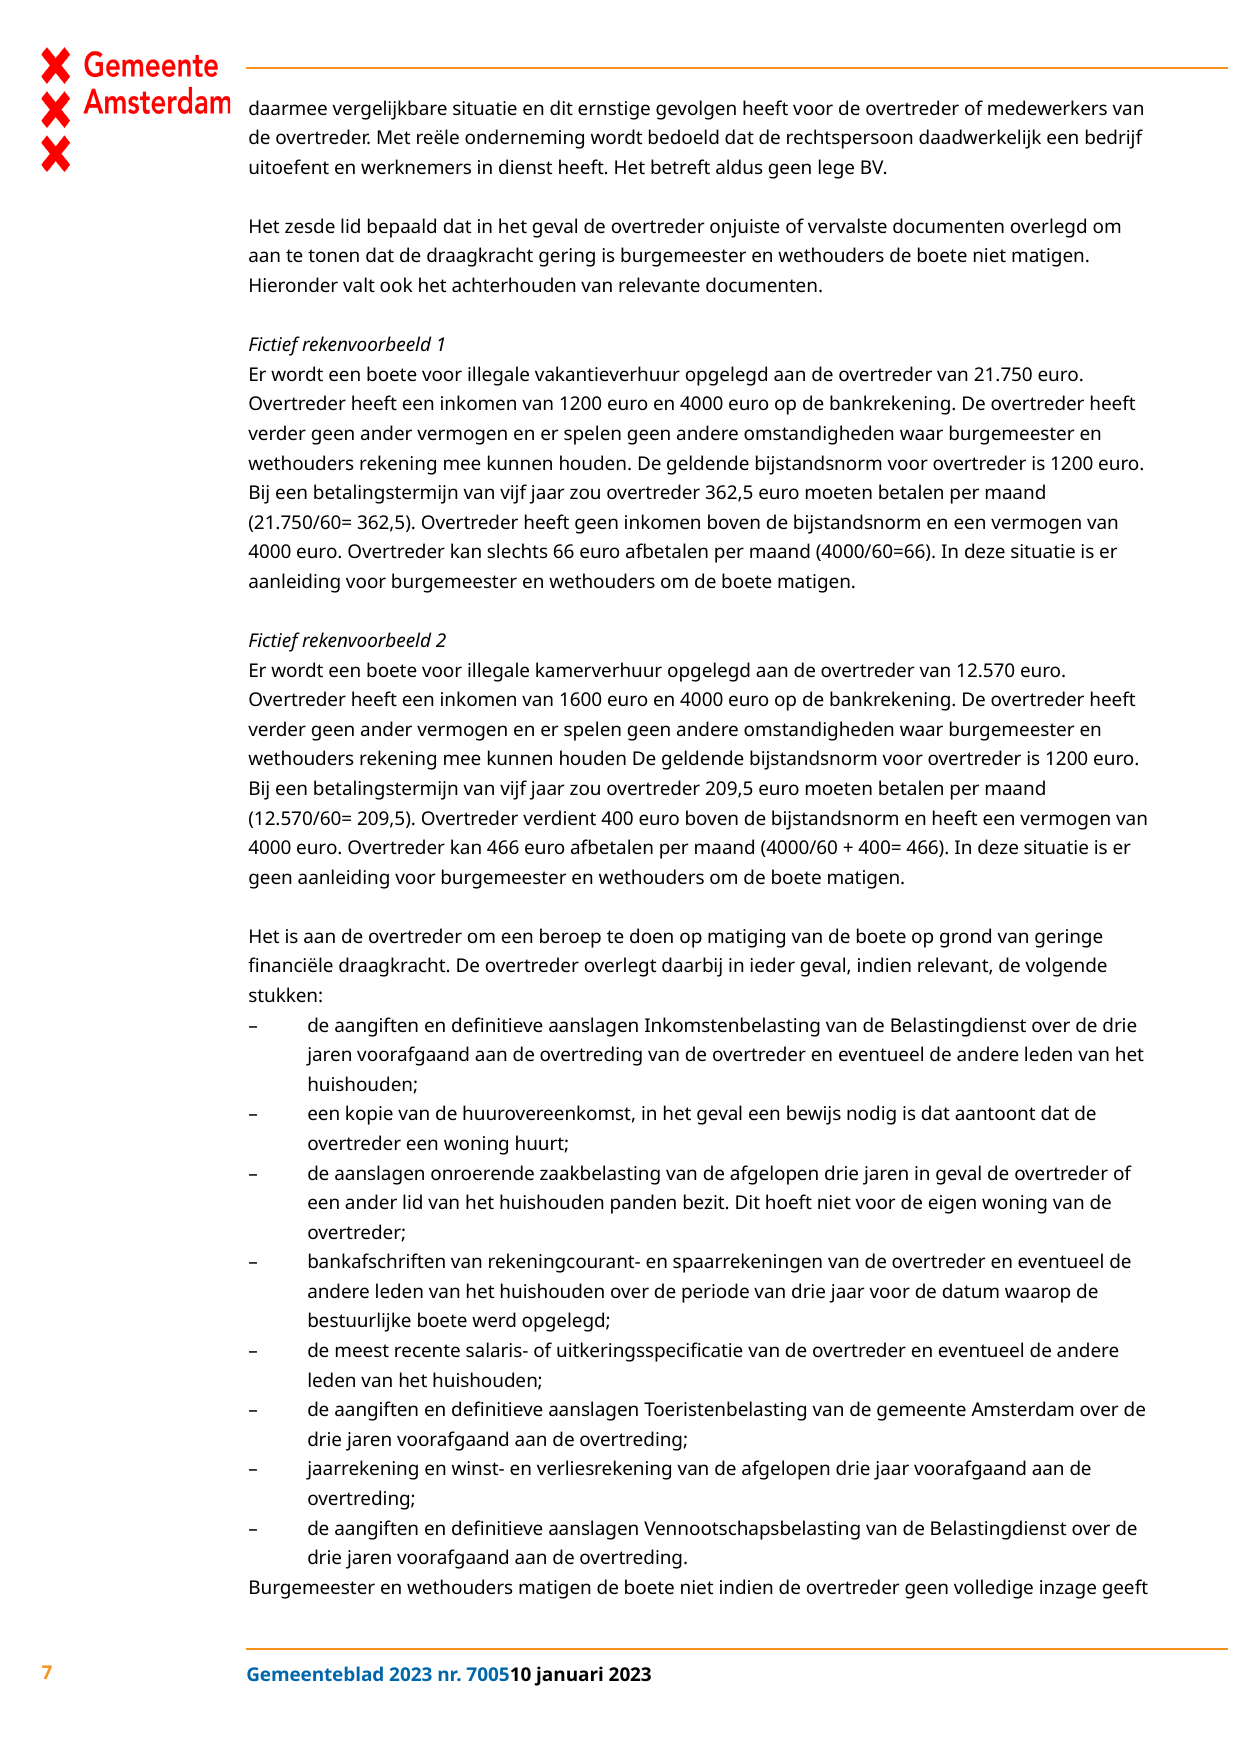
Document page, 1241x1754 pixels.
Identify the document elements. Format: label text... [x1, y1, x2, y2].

list de aangiften en definitieve aanslagen Vennootschapsbelasting van de Belastingdienst over de drie jaren voorafgaand aan de overtreding. [248, 1515, 1152, 1570]
text Fictief rekenvoorbeeld 2 [248, 627, 1152, 653]
text Er wordt een boete voor illegale vakantieverhuur opgelegd aan de overtreder van 21.750 euro. [248, 361, 1152, 387]
list de aanslagen onroerende zaakbelasting van de afgelopen drie jaren in geval de overtreder of een ander lid van het huishouden panden bezit. Dit hoeft niet voor de eigen woning van de overtreder; [248, 1160, 1152, 1245]
list de meest recente salaris- of uitkeringsspecificatie van de overtreder en eventueel de andere leden van het huishouden; [248, 1337, 1152, 1393]
list de aangiften en definitieve aanslagen Inkomstenbelasting van de Belastingdienst over de drie jaren voorafgaand aan de overtreding van de overtreder en eventueel de andere leden van het huishouden; [248, 1012, 1152, 1097]
list jaarrekening en winst- en verliesrekening van de afgelopen drie jaar voorafgaand aan de overtreding; [248, 1456, 1152, 1511]
text Overtreder heeft een inkomen van 1600 euro en 4000 euro op de bankrekening. De overtreder heeft verder geen ander vermogen en er spelen geen andere omstandigheden waar burgemeester en wethouders rekening mee kunnen houden De geldende bijstandsnorm voor overtreder is 1200 euro. Bij een betalingstermijn van vijf jaar zou overtreder 209,5 euro moeten betalen per maand (12.570/60= 209,5). Overtreder verdient 400 euro boven de bijstandsnorm en heeft een vermogen van 4000 euro. Overtreder kan 466 euro afbetalen per maand (4000/60 + 400= 466). In deze situatie is er geen aanleiding voor burgemeester en wethouders om de boete matigen. [248, 686, 1152, 890]
list bankafschriften van rekeningcourant- en spaarrekeningen van de overtreder en eventueel de andere leden van het huishouden over de periode van drie jaar voor de datum waarop de bestuurlijke boete werd opgelegd; [248, 1248, 1152, 1333]
text Het zesde lid bepaald dat in het geval de overtreder onjuiste of vervalste documenten overlegd om aan te tonen dat de draagkracht gering is burgemeester en wethouders de boete niet matigen. Hieronder valt ook het achterhouden van relevante documenten. [248, 213, 1152, 298]
text Overtreder heeft een inkomen van 1200 euro en 4000 euro op de bankrekening. De overtreder heeft verder geen ander vermogen en er spelen geen andere omstandigheden waar burgemeester en wethouders rekening mee kunnen houden. De geldende bijstandsnorm voor overtreder is 1200 euro. Bij een betalingstermijn van vijf jaar zou overtreder 362,5 euro moeten betalen per maand (21.750/60= 362,5). Overtreder heeft geen inkomen boven de bijstandsnorm en een vermogen van 4000 euro. Overtreder kan slechts 66 euro afbetalen per maand (4000/60=66). In deze situatie is er aanleiding voor burgemeester en wethouders om de boete matigen. [248, 391, 1152, 594]
text daarmee vergelijkbare situatie en dit ernstige gevolgen heeft voor de overtreder of medewerkers van de overtreder. Met reële onderneming wordt bedoeld dat de rechtspersoon daadwerkelijk een bedrijf uitoefent en werknemers in dienst heeft. Het betreft aldus geen lege BV. [248, 95, 1152, 180]
text Het is aan de overtreder om een beroep te doen op matiging van de boete op grond van geringe financiële draagkracht. De overtreder overlegt daarbij in ieder geval, indien relevant, de volgende stukken: [248, 923, 1152, 1008]
text Burgemeester en wethouders matigen de boete niet indien de overtreder geen volledige inzage geeft [248, 1574, 1152, 1600]
text Fictief rekenvoorbeeld 1 [248, 331, 1152, 357]
picture [41, 47, 231, 172]
text Er wordt een boete voor illegale kamerverhuur opgelegd aan de overtreder van 12.570 euro. [248, 657, 1152, 683]
list de aangiften en definitieve aanslagen Toeristenbelasting van de gemeente Amsterdam over de drie jaren voorafgaand aan de overtreding; [248, 1396, 1152, 1452]
list een kopie van de huurovereenkomst, in het geval een bewijs nodig is dat aantoont dat de overtreder een woning huurt; [248, 1101, 1152, 1156]
